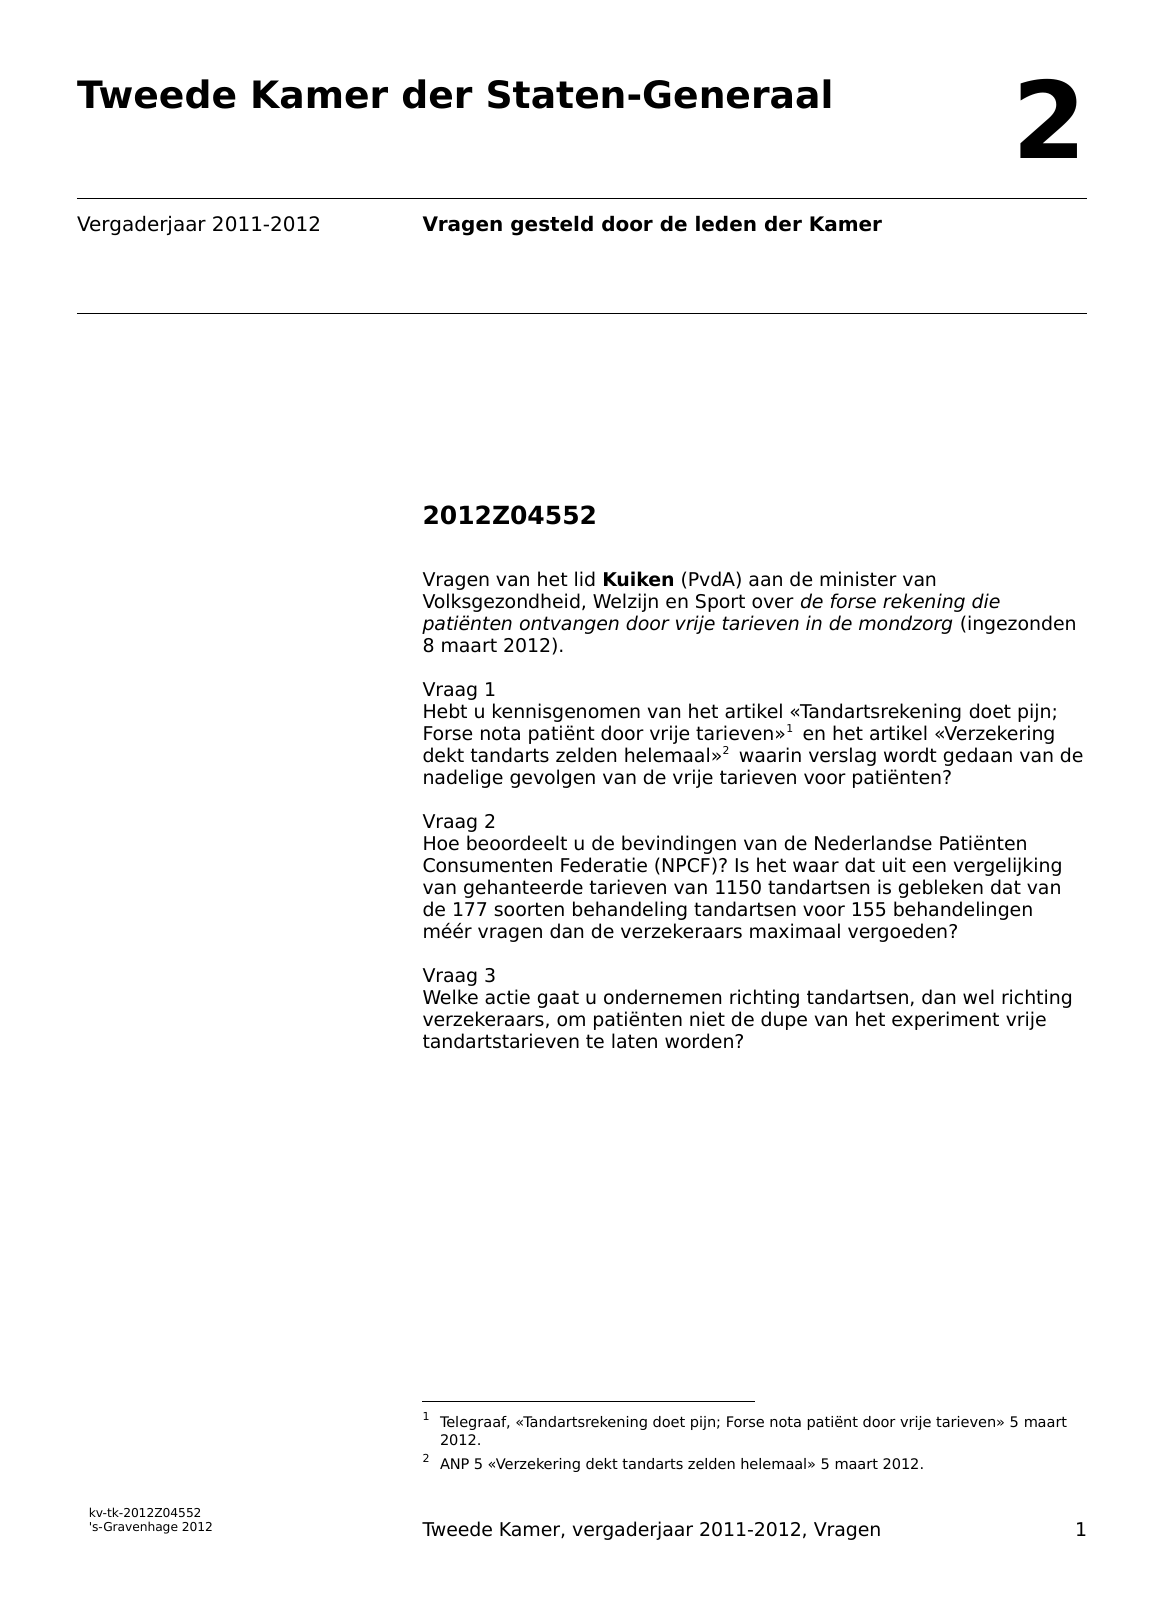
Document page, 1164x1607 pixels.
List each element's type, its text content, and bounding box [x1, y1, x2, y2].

text Vraag 3 [422, 965, 1087, 987]
text Vragen van het lid Kuiken (PvdA) aan de minister van Volksgezondheid, Welzijn en Sport over de forse rekening die patiënten ontvangen door vrije tarieven in de mondzorg (ingezonden 8 maart 2012). [422, 569, 1087, 657]
table_cell Vragen gesteld door de leden der Kamer [422, 199, 1087, 313]
text Hoe beoordeelt u de bevindingen van de Nederlandse Patiënten Consumenten Federatie (NPCF)? Is het waar dat uit een vergelijking van gehanteerde tarieven van 1150 tandartsen is gebleken dat van de 177 soorten behandeling tandartsen voor 155 behandelingen méér vragen dan de verzekeraars maximaal vergoeden? [422, 833, 1087, 943]
text Welke actie gaat u ondernemen richting tandartsen, dan wel richting verzekeraars, om patiënten niet de dupe van het experiment vrije tandartstarieven te laten worden? [422, 987, 1087, 1053]
text kv-tk-2012Z04552 [88, 1506, 323, 1520]
text Vraag 1 [422, 679, 1087, 701]
text Hebt u kennisgenomen van het artikel «Tandartsrekening doet pijn; Forse nota patiënt door vrije tarieven» en het artikel «Verzekering dekt tandarts zelden helemaal» waarin verslag wordt gedaan van de nadelige gevolgen van de vrije tarieven voor patiënten? [422, 701, 1087, 789]
text ANP 5 «Verzekering dekt tandarts zelden helemaal» 5 maart 2012. [422, 1452, 1087, 1474]
text 's-Gravenhage 2012 [88, 1520, 323, 1534]
text 2012Z04552 [422, 501, 1087, 531]
table_header Tweede Kamer der Staten-Generaal [77, 59, 886, 198]
text Vraag 2 [422, 811, 1087, 833]
table_header 2 [886, 59, 1087, 198]
text Telegraaf, «Tandartsrekening doet pijn; Forse nota patiënt door vrije tarieven» 5 maart 2012. [422, 1410, 1087, 1449]
table_cell Vergaderjaar 2011-2012 [77, 199, 422, 313]
